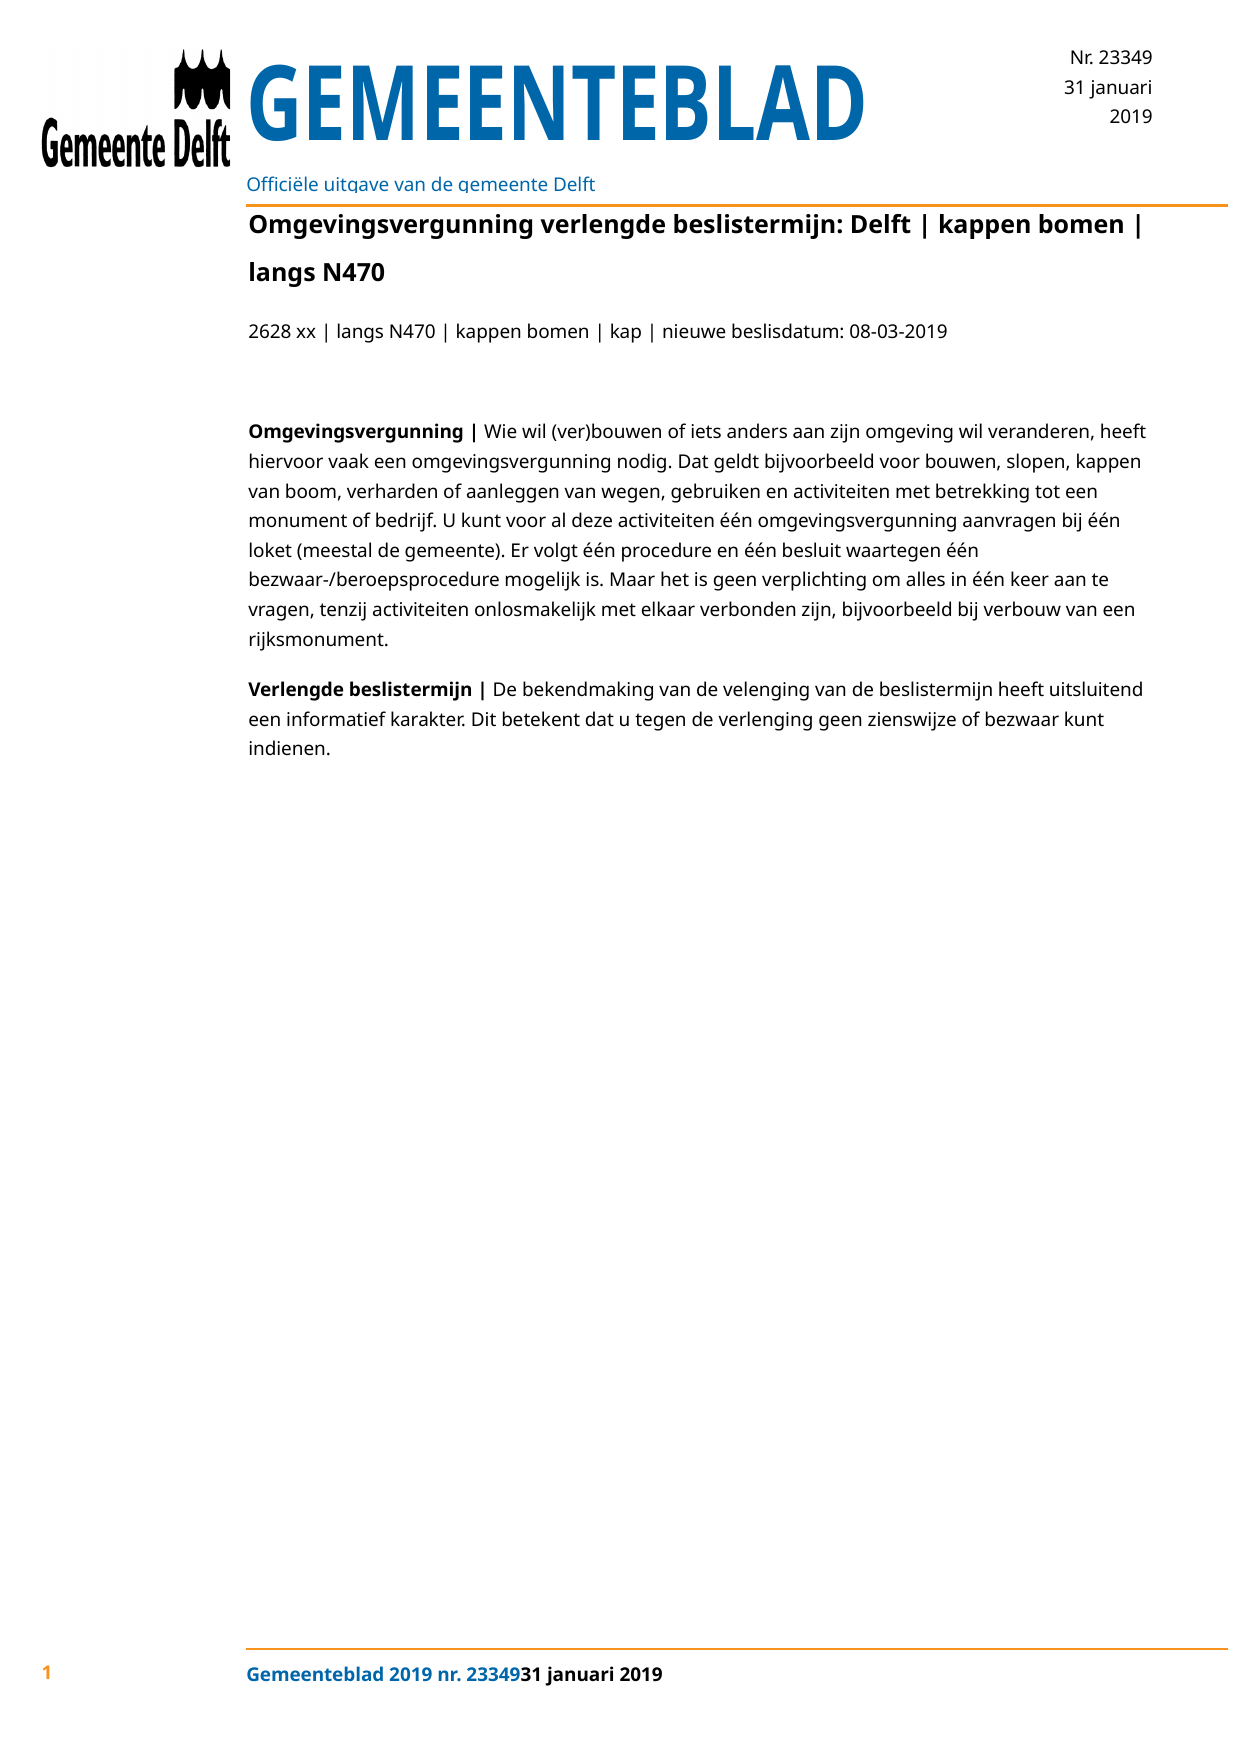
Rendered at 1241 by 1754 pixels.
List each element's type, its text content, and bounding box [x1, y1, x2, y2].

text 2628 xx | langs N470 | kappen bomen | kap | nieuwe beslisdatum: 08-03-2019 [248, 318, 1152, 344]
text Omgevingsvergunning verlengde beslistermijn: Delft | kappen bomen | langs N470 [248, 207, 1152, 288]
picture [41, 47, 231, 172]
text Verlengde beslistermijn | De bekendmaking van de velenging van de beslistermijn heeft uitsluitend een informatief karakter. Dit betekent dat u tegen de verlenging geen zienswijze of bezwaar kunt indienen. [248, 676, 1152, 761]
text Omgevingsvergunning | Wie wil (ver)bouwen of iets anders aan zijn omgeving wil veranderen, heeft hiervoor vaak een omgevingsvergunning nodig. Dat geldt bijvoorbeeld voor bouwen, slopen, kappen van boom, verharden of aanleggen van wegen, gebruiken en activiteiten met betrekking tot een monument of bedrijf. U kunt voor al deze activiteiten één omgevingsvergunning aanvragen bij één loket (meestal de gemeente). Er volgt één procedure en één besluit waartegen één bezwaar-/beroepsprocedure mogelijk is. Maar het is geen verplichting om alles in één keer aan te vragen, tenzij activiteiten onlosmakelijk met elkaar verbonden zijn, bijvoorbeeld bij verbouw van een rijksmonument. [248, 419, 1152, 652]
